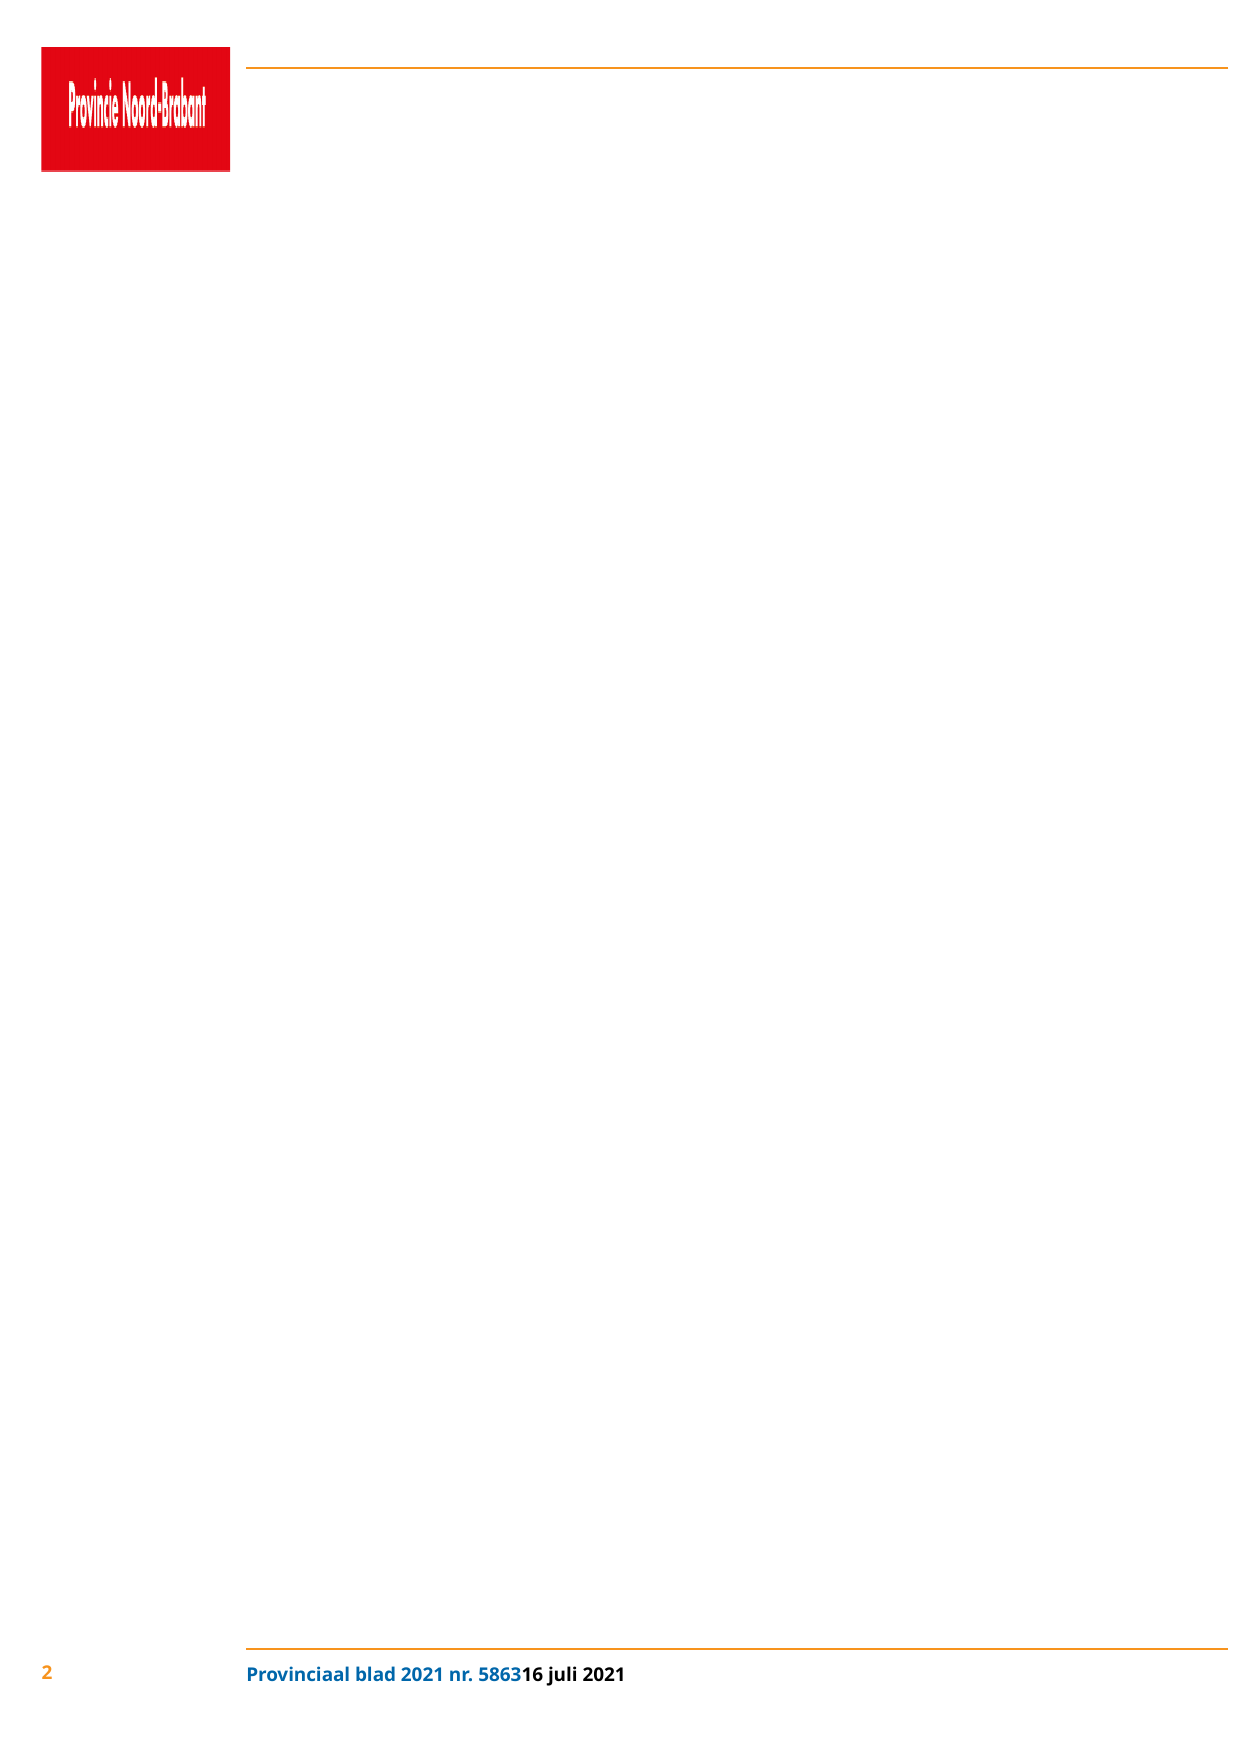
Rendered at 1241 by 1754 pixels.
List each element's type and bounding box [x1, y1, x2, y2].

picture [41, 47, 231, 172]
